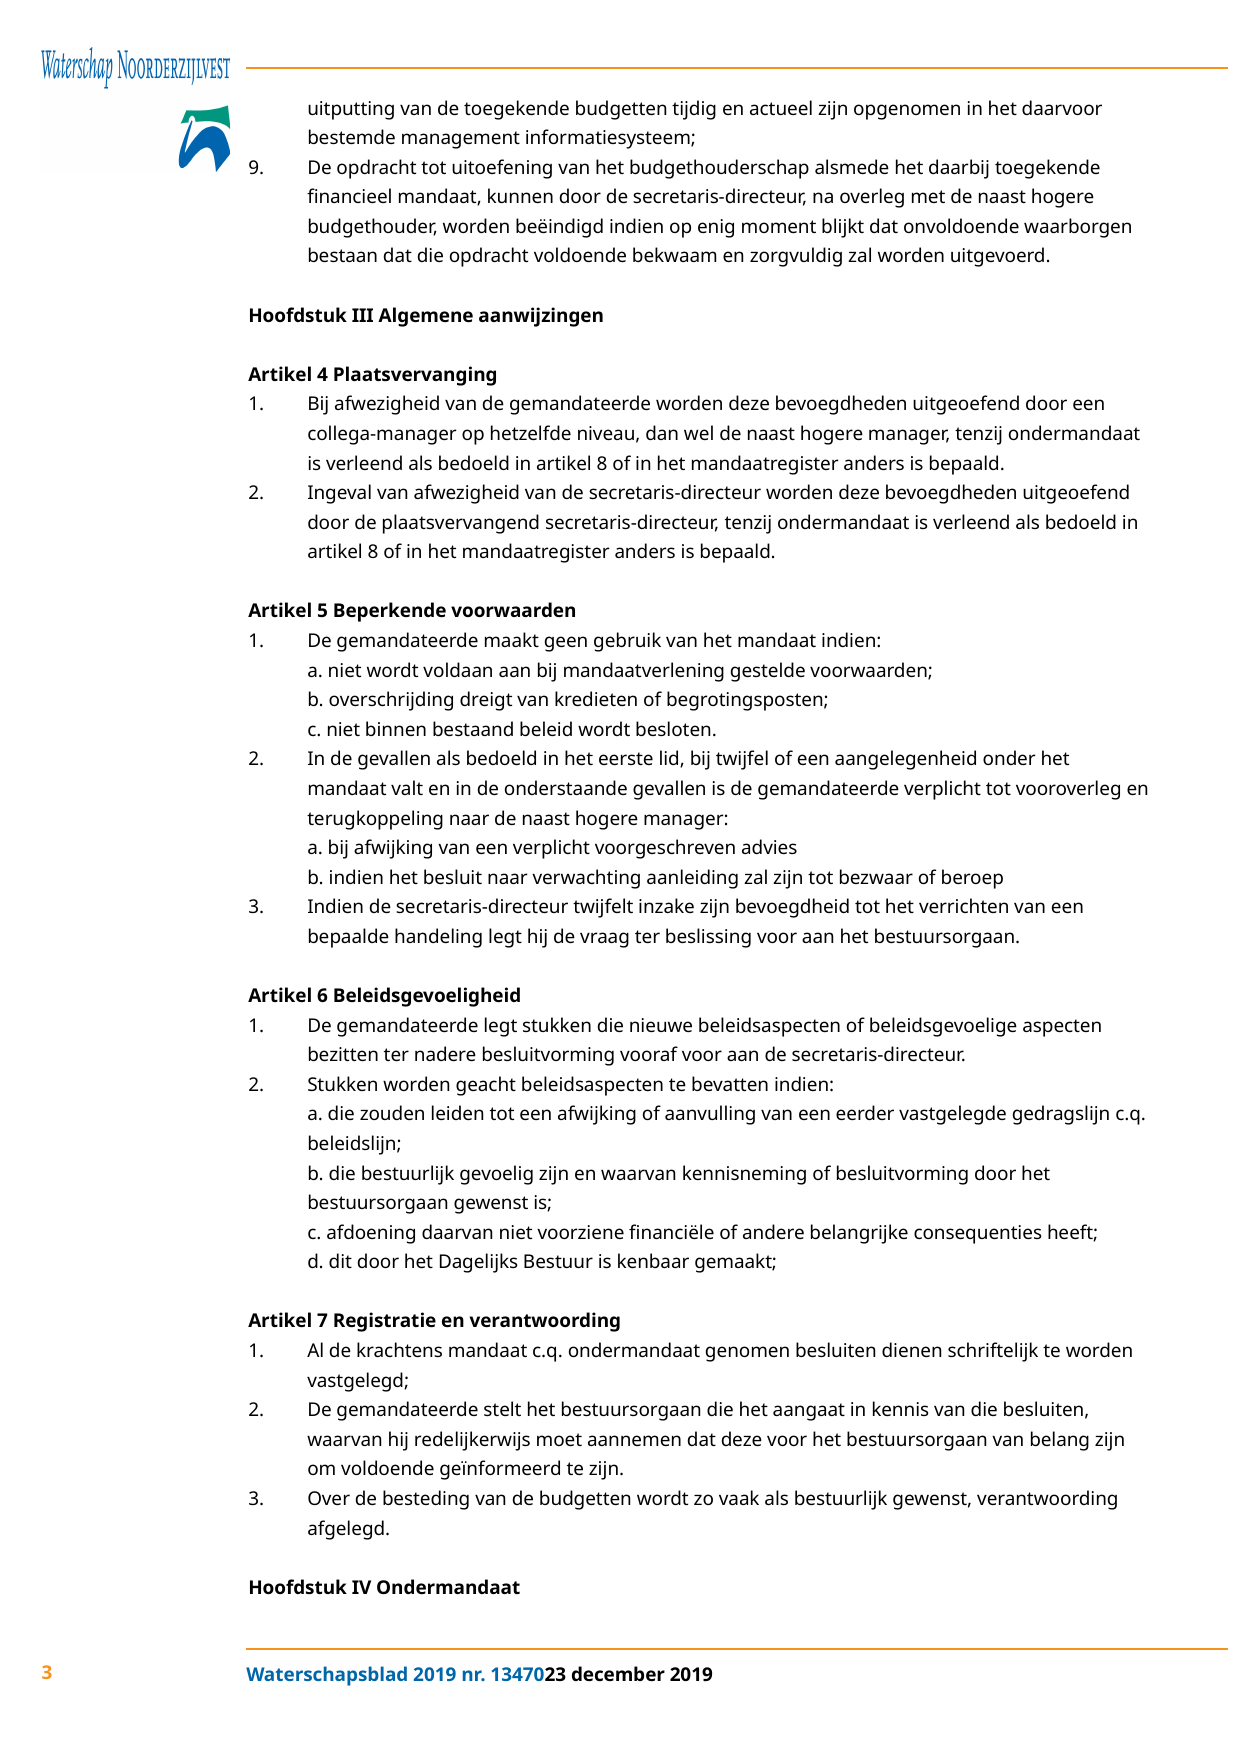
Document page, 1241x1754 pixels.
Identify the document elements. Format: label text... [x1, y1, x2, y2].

list De gemandateerde stelt het bestuursorgaan die het aangaat in kennis van die besluiten, waarvan hij redelijkerwijs moet aannemen dat deze voor het bestuursorgaan van belang zijn om voldoende geïnformeerd te zijn. [248, 1396, 1152, 1481]
list b. overschrijding dreigt van kredieten of begrotingsposten; [248, 686, 1152, 712]
list In de gevallen als bedoeld in het eerste lid, bij twijfel of een aangelegenheid onder het mandaat valt en in de onderstaande gevallen is de gemandateerde verplicht tot vooroverleg en terugkoppeling naar de naast hogere manager: [248, 746, 1152, 831]
text Artikel 5 Beperkende voorwaarden [248, 598, 1152, 623]
list De gemandateerde maakt geen gebruik van het mandaat indien: [248, 627, 1152, 653]
text Artikel 6 Beleidsgevoeligheid [248, 982, 1152, 1008]
picture [41, 47, 231, 172]
list b. indien het besluit naar verwachting aanleiding zal zijn tot bezwaar of beroep [248, 864, 1152, 890]
list De gemandateerde legt stukken die nieuwe beleidsaspecten of beleidsgevoelige aspecten bezitten ter nadere besluitvorming vooraf voor aan de secretaris-directeur. [248, 1012, 1152, 1067]
list Al de krachtens mandaat c.q. ondermandaat genomen besluiten dienen schriftelijk te worden vastgelegd; [248, 1337, 1152, 1393]
list b. die bestuurlijk gevoelig zijn en waarvan kennisneming of besluitvorming door het bestuursorgaan gewenst is; [248, 1160, 1152, 1215]
text Hoofdstuk III Algemene aanwijzingen [248, 302, 1152, 328]
text Artikel 7 Registratie en verantwoording [248, 1308, 1152, 1333]
list De opdracht tot uitoefening van het budgethouderschap alsmede het daarbij toegekende financieel mandaat, kunnen door de secretaris-directeur, na overleg met de naast hogere budgethouder, worden beëindigd indien op enig moment blijkt dat onvoldoende waarborgen bestaan dat die opdracht voldoende bekwaam en zorgvuldig zal worden uitgevoerd. [248, 154, 1152, 268]
text Artikel 4 Plaatsvervanging [248, 361, 1152, 387]
list a. niet wordt voldaan aan bij mandaatverlening gestelde voorwaarden; [248, 657, 1152, 683]
list Over de besteding van de budgetten wordt zo vaak als bestuurlijk gewenst, verantwoording afgelegd. [248, 1485, 1152, 1541]
list Stukken worden geacht beleidsaspecten te bevatten indien: [248, 1071, 1152, 1097]
list c. niet binnen bestaand beleid wordt besloten. [248, 716, 1152, 742]
list Bij afwezigheid van de gemandateerde worden deze bevoegdheden uitgeoefend door een collega-manager op hetzelfde niveau, dan wel de naast hogere manager, tenzij ondermandaat is verleend als bedoeld in artikel 8 of in het mandaatregister anders is bepaald. [248, 391, 1152, 476]
list a. die zouden leiden tot een afwijking of aanvulling van een eerder vastgelegde gedragslijn c.q. beleidslijn; [248, 1101, 1152, 1156]
list d. dit door het Dagelijks Bestuur is kenbaar gemaakt; [248, 1248, 1152, 1274]
list a. bij afwijking van een verplicht voorgeschreven advies [248, 834, 1152, 860]
text Hoofdstuk IV Ondermandaat [248, 1574, 1152, 1600]
list c. afdoening daarvan niet voorziene financiële of andere belangrijke consequenties heeft; [248, 1219, 1152, 1245]
list uitputting van de toegekende budgetten tijdig en actueel zijn opgenomen in het daarvoor bestemde management informatiesysteem; [248, 95, 1152, 150]
list Ingeval van afwezigheid van de secretaris-directeur worden deze bevoegdheden uitgeoefend door de plaatsvervangend secretaris-directeur, tenzij ondermandaat is verleend als bedoeld in artikel 8 of in het mandaatregister anders is bepaald. [248, 479, 1152, 564]
list Indien de secretaris-directeur twijfelt inzake zijn bevoegdheid tot het verrichten van een bepaalde handeling legt hij de vraag ter beslissing voor aan het bestuursorgaan. [248, 893, 1152, 949]
